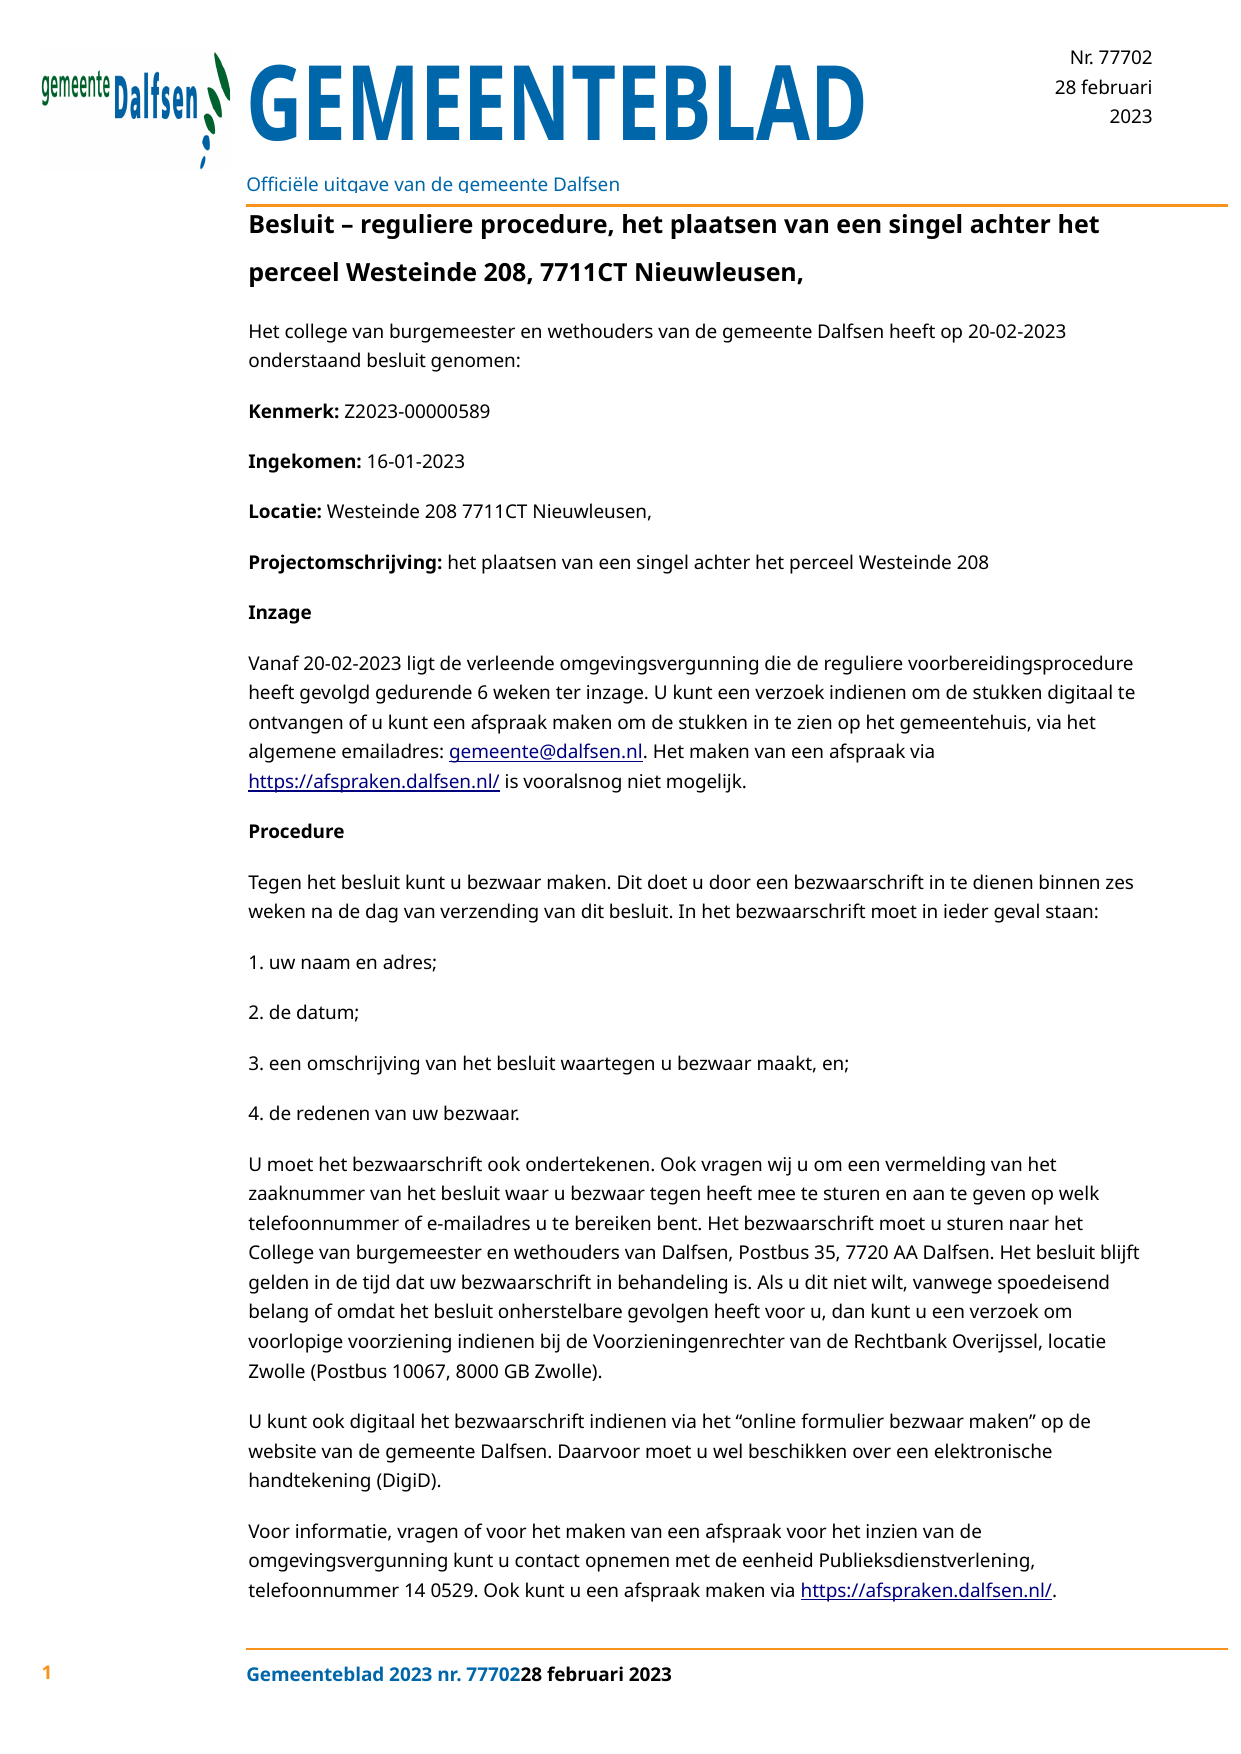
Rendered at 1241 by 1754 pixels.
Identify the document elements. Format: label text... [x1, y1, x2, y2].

text Kenmerk: Z2023-00000589 [248, 398, 1152, 424]
text U kunt ook digitaal het bezwaarschrift indienen via het “online formulier bezwaar maken” op de website van de gemeente Dalfsen. Daarvoor moet u wel beschikken over een elektronische handtekening (DigiD). [248, 1408, 1152, 1493]
text Ingekomen: 16-01-2023 [248, 448, 1152, 474]
text 2. de datum; [248, 999, 1152, 1025]
text Vanaf 20-02-2023 ligt de verleende omgevingsvergunning die de reguliere voorbereidingsprocedure heeft gevolgd gedurende 6 weken ter inzage. U kunt een verzoek indienen om de stukken digitaal te ontvangen of u kunt een afspraak maken om de stukken in te zien op het gemeentehuis, via het algemene emailadres: gemeente@dalfsen.nl. Het maken van een afspraak via https://afspraken.dalfsen.nl/ is vooralsnog niet mogelijk. [248, 650, 1152, 794]
text Voor informatie, vragen of voor het maken van een afspraak voor het inzien van de omgevingsvergunning kunt u contact opnemen met de eenheid Publieksdienstverlening, telefoonnummer 14 0529. Ook kunt u een afspraak maken via https://afspraken.dalfsen.nl/. [248, 1518, 1152, 1603]
picture [41, 47, 231, 172]
text Inzage [248, 599, 1152, 625]
text U moet het bezwaarschrift ook ondertekenen. Ook vragen wij u om een vermelding van het zaaknummer van het besluit waar u bezwaar tegen heeft mee te sturen en aan te geven op welk telefoonnummer of e-mailadres u te bereiken bent. Het bezwaarschrift moet u sturen naar het College van burgemeester en wethouders van Dalfsen, Postbus 35, 7720 AA Dalfsen. Het besluit blijft gelden in de tijd dat uw bezwaarschrift in behandeling is. Als u dit niet wilt, vanwege spoedeisend belang of omdat het besluit onherstelbare gevolgen heeft voor u, dan kunt u een verzoek om voorlopige voorziening indienen bij de Voorzieningenrechter van de Rechtbank Overijssel, locatie Zwolle (Postbus 10067, 8000 GB Zwolle). [248, 1151, 1152, 1384]
text Projectomschrijving: het plaatsen van een singel achter het perceel Westeinde 208 [248, 549, 1152, 575]
text Locatie: Westeinde 208 7711CT Nieuwleusen, [248, 499, 1152, 524]
text 3. een omschrijving van het besluit waartegen u bezwaar maakt, en; [248, 1050, 1152, 1076]
text Het college van burgemeester en wethouders van de gemeente Dalfsen heeft op 20-02-2023 onderstaand besluit genomen: [248, 318, 1152, 373]
text Procedure [248, 819, 1152, 844]
text Tegen het besluit kunt u bezwaar maken. Dit doet u door een bezwaarschrift in te dienen binnen zes weken na de dag van verzending van dit besluit. In het bezwaarschrift moet in ieder geval staan: [248, 869, 1152, 924]
text 4. de redenen van uw bezwaar. [248, 1100, 1152, 1126]
text 1. uw naam en adres; [248, 949, 1152, 975]
text Besluit – reguliere procedure, het plaatsen van een singel achter het perceel Westeinde 208, 7711CT Nieuwleusen, [248, 207, 1152, 288]
